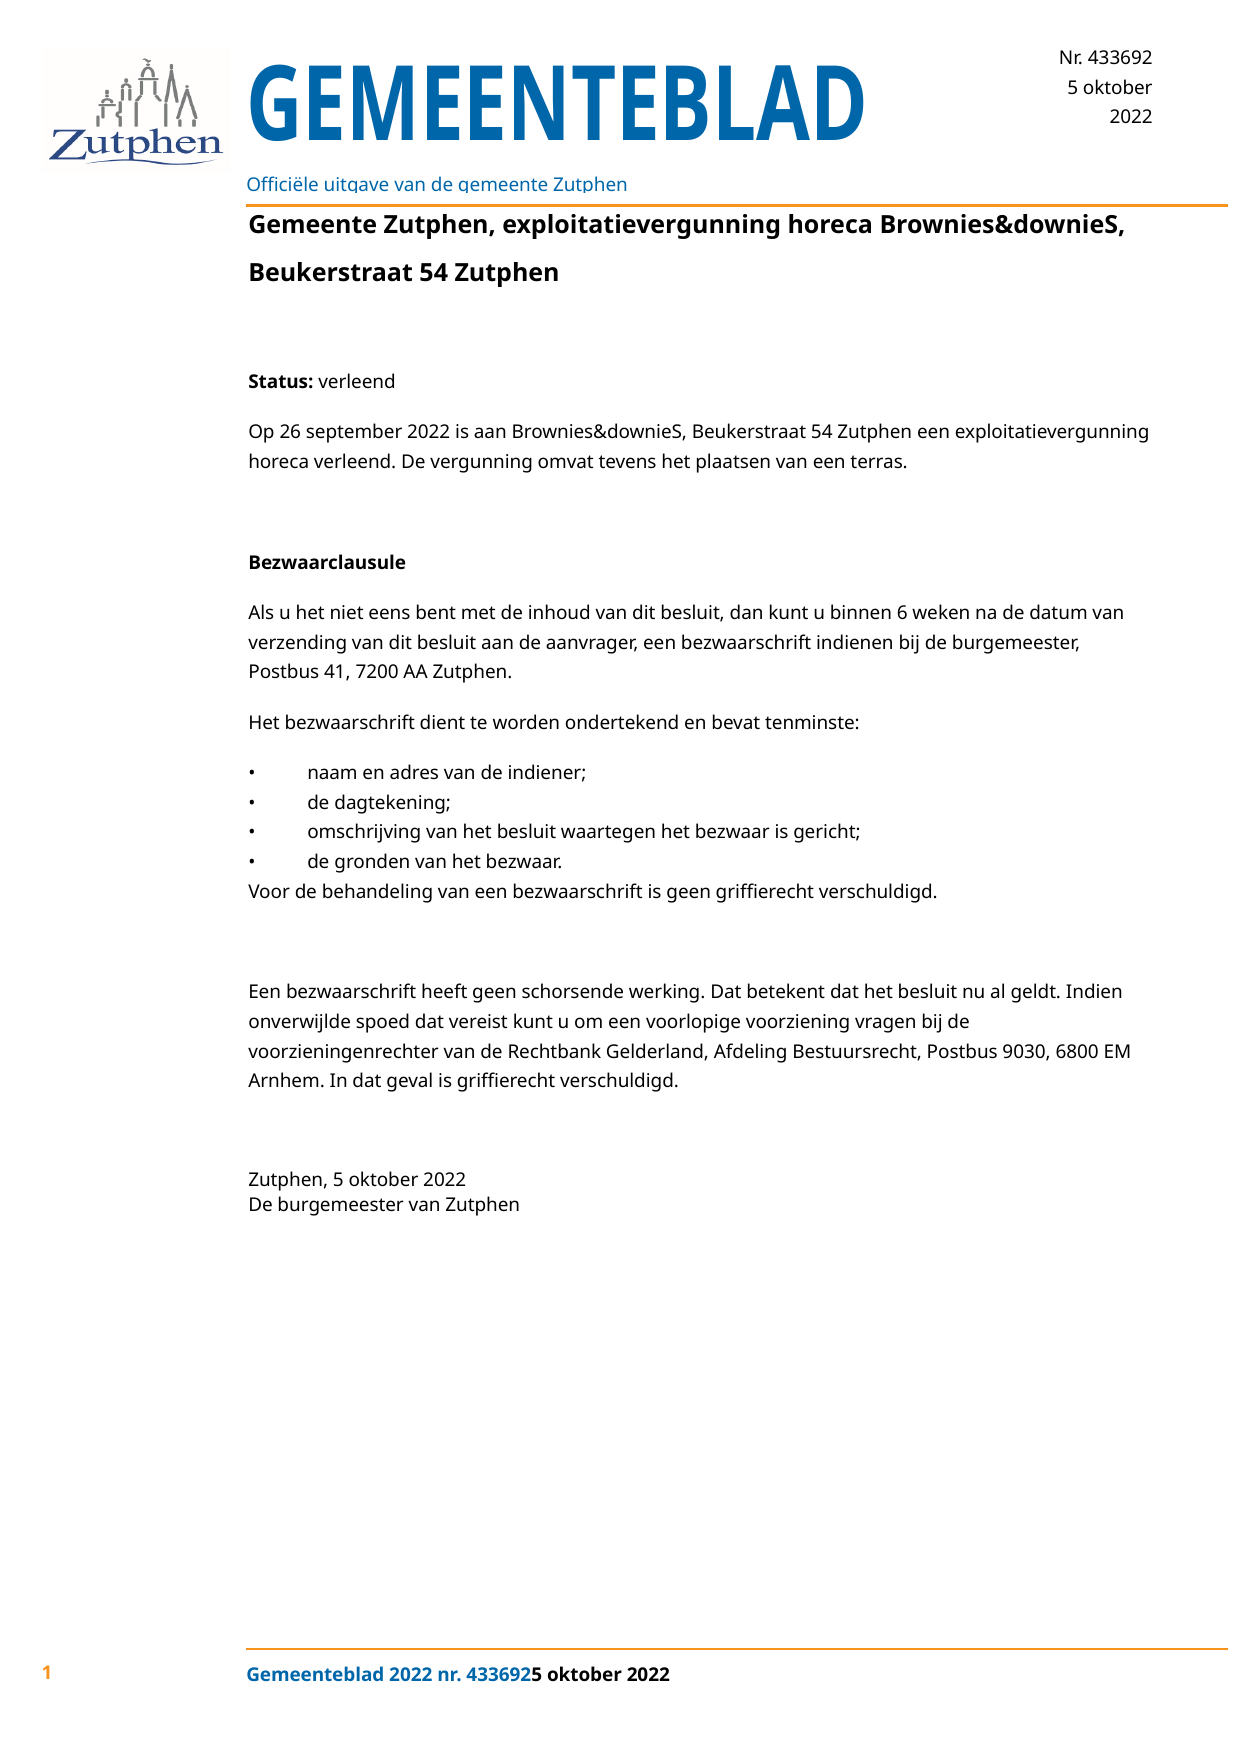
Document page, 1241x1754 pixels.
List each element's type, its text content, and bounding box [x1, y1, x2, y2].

text Voor de behandeling van een bezwaarschrift is geen griffierecht verschuldigd. [248, 878, 1152, 904]
list de dagtekening; [248, 789, 1152, 815]
text Op 26 september 2022 is aan Brownies&downieS, Beukerstraat 54 Zutphen een exploitatievergunning horeca verleend. De vergunning omvat tevens het plaatsen van een terras. [248, 419, 1152, 474]
text De burgemeester van Zutphen [248, 1191, 1152, 1217]
list de gronden van het bezwaar. [248, 848, 1152, 874]
picture [41, 47, 231, 172]
text Bezwaarclausule [248, 549, 1152, 575]
text Status: verleend [248, 368, 1152, 394]
text Zutphen, 5 oktober 2022 [248, 1166, 1152, 1191]
text Gemeente Zutphen, exploitatievergunning horeca Brownies&downieS, Beukerstraat 54 Zutphen [248, 207, 1152, 288]
text Het bezwaarschrift dient te worden ondertekend en bevat tenminste: [248, 709, 1152, 735]
list omschrijving van het besluit waartegen het bezwaar is gericht; [248, 819, 1152, 844]
text Een bezwaarschrift heeft geen schorsende werking. Dat betekent dat het besluit nu al geldt. Indien onverwijlde spoed dat vereist kunt u om een voorlopige voorziening vragen bij de voorzieningenrechter van de Rechtbank Gelderland, Afdeling Bestuursrecht, Postbus 9030, 6800 EM Arnhem. In dat geval is griffierecht verschuldigd. [248, 979, 1152, 1093]
list naam en adres van de indiener; [248, 759, 1152, 785]
text Als u het niet eens bent met de inhoud van dit besluit, dan kunt u binnen 6 weken na de datum van verzending van dit besluit aan de aanvrager, een bezwaarschrift indienen bij de burgemeester, Postbus 41, 7200 AA Zutphen. [248, 599, 1152, 684]
